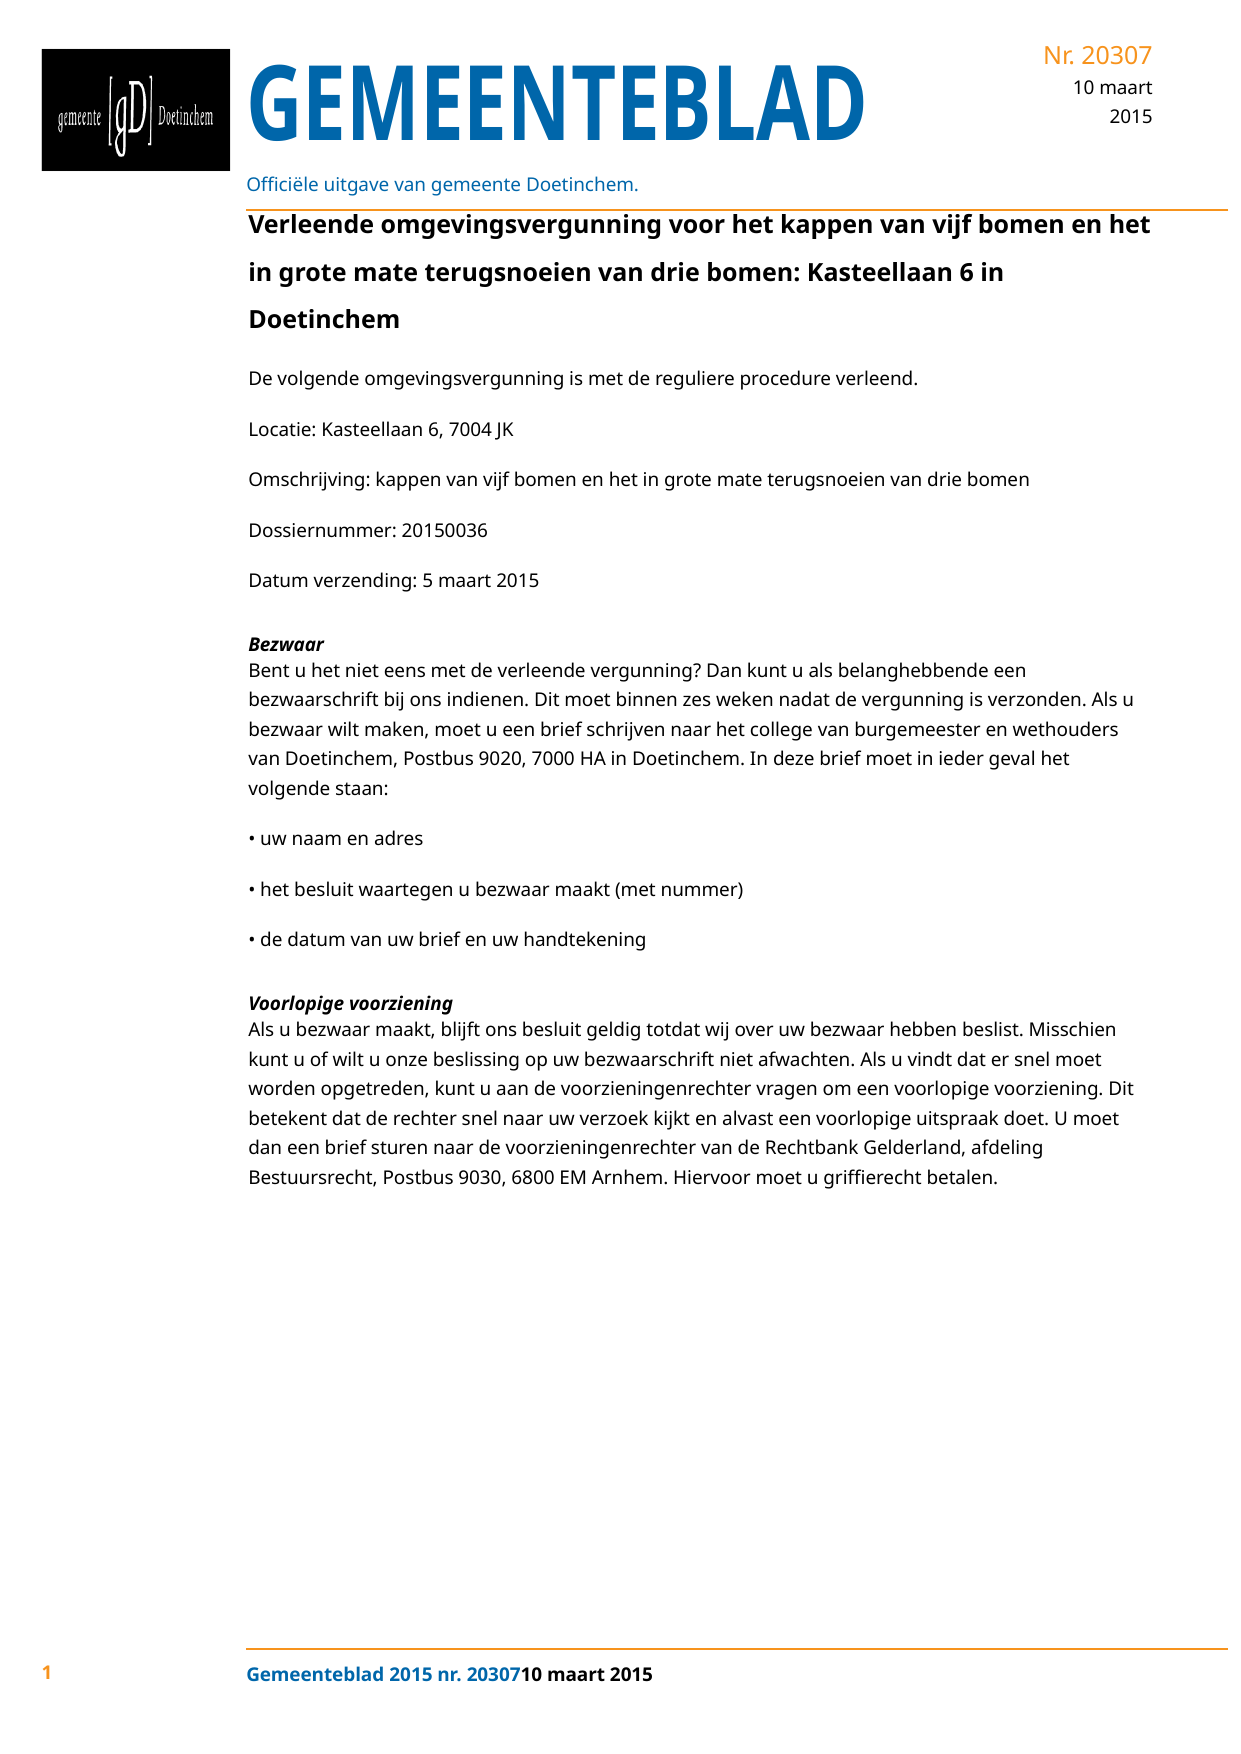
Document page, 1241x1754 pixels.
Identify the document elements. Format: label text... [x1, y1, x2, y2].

text Locatie: Kasteellaan 6, 7004 JK [248, 416, 1152, 442]
text Bezwaar [248, 631, 1152, 657]
text • uw naam en adres [248, 826, 1152, 851]
text Als u bezwaar maakt, blijft ons besluit geldig totdat wij over uw bezwaar hebben beslist. Misschien kunt u of wilt u onze beslissing op uw bezwaarschrift niet afwachten. Als u vindt dat er snel moet worden opgetreden, kunt u aan de voorzieningenrechter vragen om een voorlopige voorziening. Dit betekent dat de rechter snel naar uw verzoek kijkt en alvast een voorlopige uitspraak doet. U moet dan een brief sturen naar de voorzieningenrechter van de Rechtbank Gelderland, afdeling Bestuursrecht, Postbus 9030, 6800 EM Arnhem. Hiervoor moet u griffierecht betalen. [248, 1016, 1152, 1190]
text Dossiernummer: 20150036 [248, 517, 1152, 542]
text Datum verzending: 5 maart 2015 [248, 567, 1152, 593]
text Bent u het niet eens met de verleende vergunning? Dan kunt u als belanghebbende een bezwaarschrift bij ons indienen. Dit moet binnen zes weken nadat de vergunning is verzonden. Als u bezwaar wilt maken, moet u een brief schrijven naar het college van burgemeester en wethouders van Doetinchem, Postbus 9020, 7000 HA in Doetinchem. In deze brief moet in ieder geval het volgende staan: [248, 657, 1152, 801]
text De volgende omgevingsvergunning is met de reguliere procedure verleend. [248, 366, 1152, 391]
text Verleende omgevingsvergunning voor het kappen van vijf bomen en het in grote mate terugsnoeien van drie bomen: Kasteellaan 6 in Doetinchem [248, 211, 1152, 336]
picture [41, 47, 231, 172]
text Voorlopige voorziening [248, 990, 1152, 1016]
text • het besluit waartegen u bezwaar maakt (met nummer) [248, 876, 1152, 902]
text • de datum van uw brief en uw handtekening [248, 926, 1152, 952]
text Omschrijving: kappen van vijf bomen en het in grote mate terugsnoeien van drie bomen [248, 466, 1152, 492]
